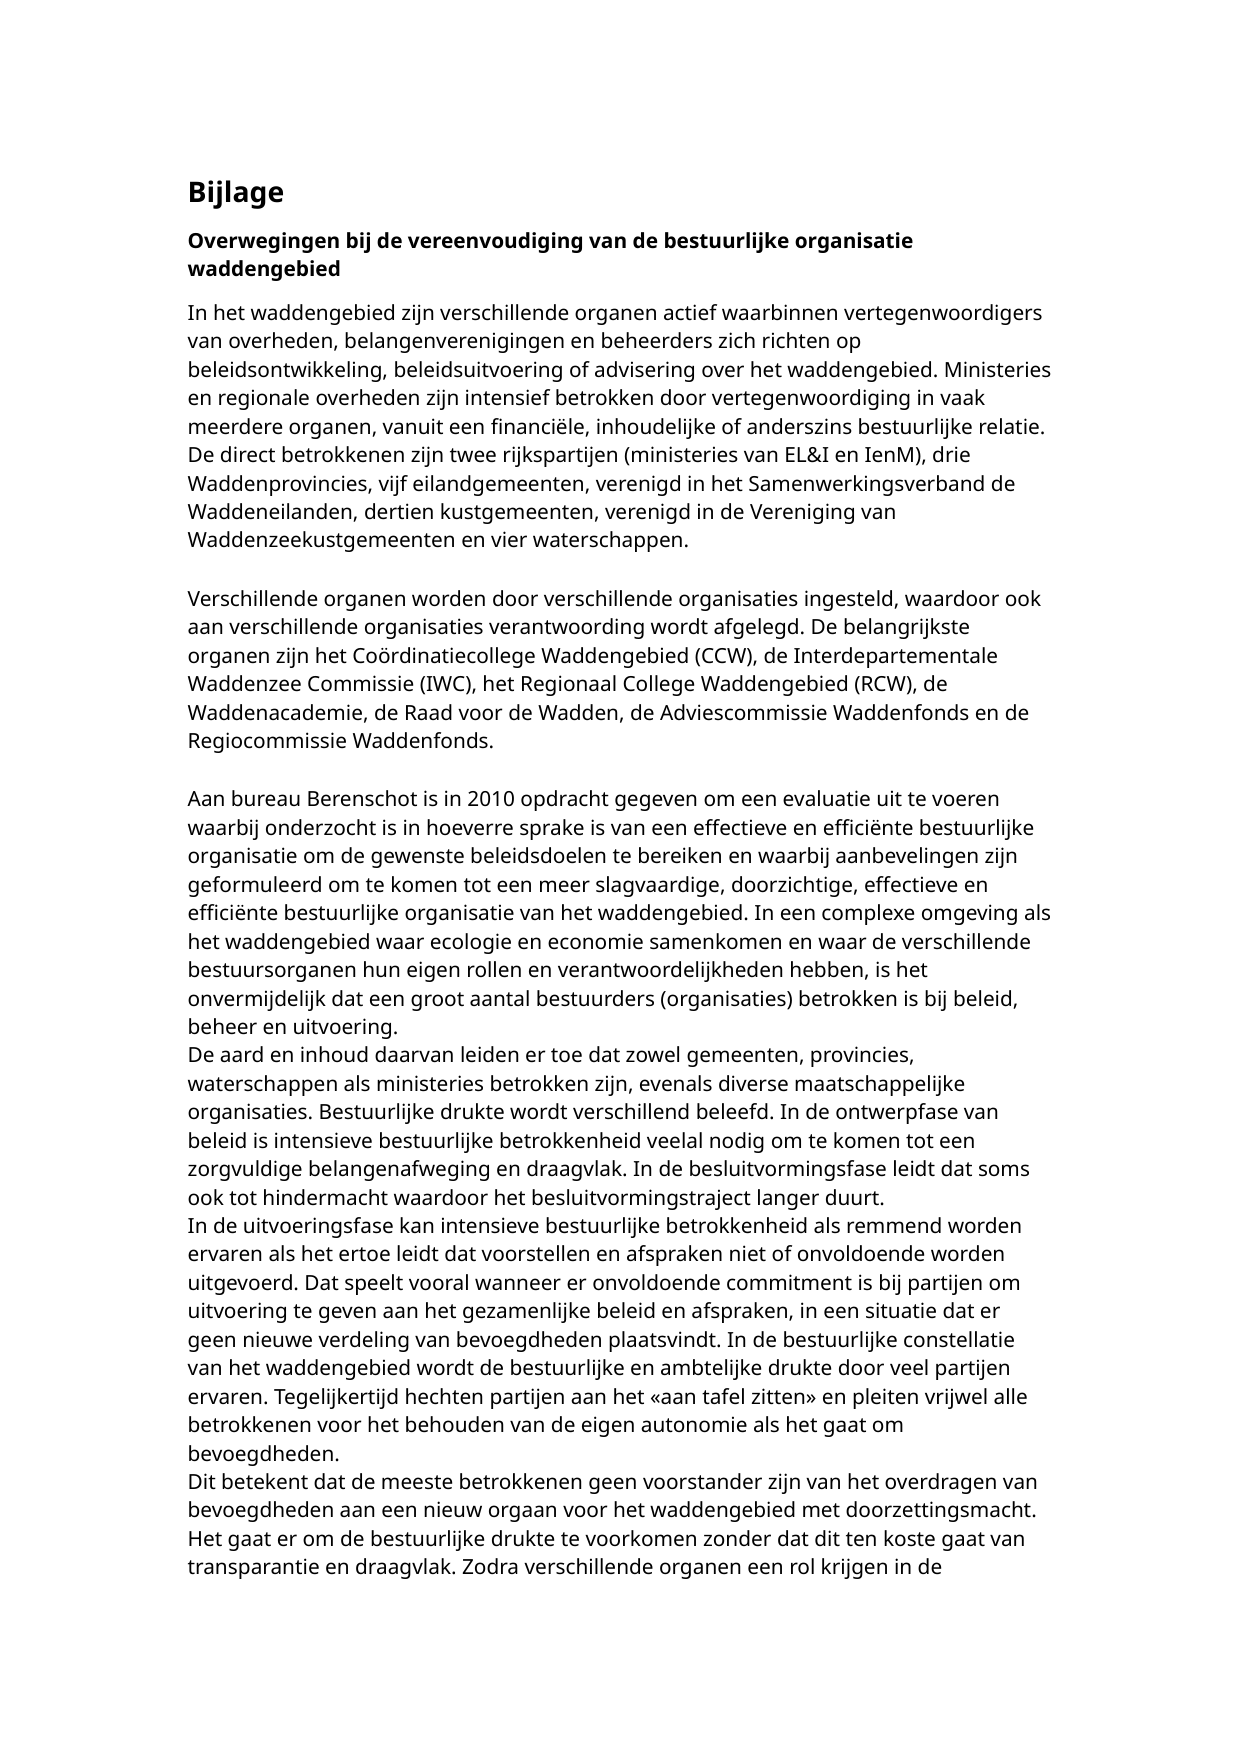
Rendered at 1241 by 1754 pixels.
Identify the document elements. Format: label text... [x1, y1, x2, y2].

text Verschillende organen worden door verschillende organisaties ingesteld, waardoor ook aan verschillende organisaties verantwoording wordt afgelegd. De belangrijkste organen zijn het Coördinatiecollege Waddengebied (CCW), de Interdepartementale Waddenzee Commissie (IWC), het Regionaal College Waddengebied (RCW), de Waddenacademie, de Raad voor de Wadden, de Adviescommissie Waddenfonds en de Regiocommissie Waddenfonds. [187, 584, 1053, 754]
text Aan bureau Berenschot is in 2010 opdracht gegeven om een evaluatie uit te voeren waarbij onderzocht is in hoeverre sprake is van een effectieve en efficiënte bestuurlijke organisatie om de gewenste beleidsdoelen te bereiken en waarbij aanbevelingen zijn geformuleerd om te komen tot een meer slagvaardige, doorzichtige, effectieve en efficiënte bestuurlijke organisatie van het waddengebied. In een complexe omgeving als het waddengebied waar ecologie en economie samenkomen en waar de verschillende bestuursorganen hun eigen rollen en verantwoordelijkheden hebben, is het onvermijdelijk dat een groot aantal bestuurders (organisaties) betrokken is bij beleid, beheer en uitvoering. [187, 784, 1053, 1041]
text In het waddengebied zijn verschillende organen actief waarbinnen vertegenwoordigers van overheden, belangenverenigingen en beheerders zich richten op beleidsontwikkeling, beleidsuitvoering of advisering over het waddengebied. Ministeries en regionale overheden zijn intensief betrokken door vertegenwoordiging in vaak meerdere organen, vanuit een financiële, inhoudelijke of anderszins bestuurlijke relatie. De direct betrokkenen zijn twee rijkspartijen (ministeries van EL&I en IenM), drie Waddenprovincies, vijf eilandgemeenten, verenigd in het Samenwerkingsverband de Waddeneilanden, dertien kustgemeenten, verenigd in de Vereniging van Waddenzeekustgemeenten en vier waterschappen. [187, 298, 1053, 554]
subtitle Bijlage [187, 172, 1053, 211]
text Overwegingen bij de vereenvoudiging van de bestuurlijke organisatie waddengebied [187, 226, 1053, 283]
text Dit betekent dat de meeste betrokkenen geen voorstander zijn van het overdragen van bevoegdheden aan een nieuw orgaan voor het waddengebied met doorzettingsmacht. Het gaat er om de bestuurlijke drukte te voorkomen zonder dat dit ten koste gaat van transparantie en draagvlak. Zodra verschillende organen een rol krijgen in de [187, 1467, 1053, 1581]
text In de uitvoeringsfase kan intensieve bestuurlijke betrokkenheid als remmend worden ervaren als het ertoe leidt dat voorstellen en afspraken niet of onvoldoende worden uitgevoerd. Dat speelt vooral wanneer er onvoldoende commitment is bij partijen om uitvoering te geven aan het gezamenlijke beleid en afspraken, in een situatie dat er geen nieuwe verdeling van bevoegdheden plaatsvindt. In de bestuurlijke constellatie van het waddengebied wordt de bestuurlijke en ambtelijke drukte door veel partijen ervaren. Tegelijkertijd hechten partijen aan het «aan tafel zitten» en pleiten vrijwel alle betrokkenen voor het behouden van de eigen autonomie als het gaat om bevoegdheden. [187, 1211, 1053, 1467]
text De aard en inhoud daarvan leiden er toe dat zowel gemeenten, provincies, waterschappen als ministeries betrokken zijn, evenals diverse maatschappelijke organisaties. Bestuurlijke drukte wordt verschillend beleefd. In de ontwerpfase van beleid is intensieve bestuurlijke betrokkenheid veelal nodig om te komen tot een zorgvuldige belangenafweging en draagvlak. In de besluitvormingsfase leidt dat soms ook tot hindermacht waardoor het besluitvormingstraject langer duurt. [187, 1041, 1053, 1211]
